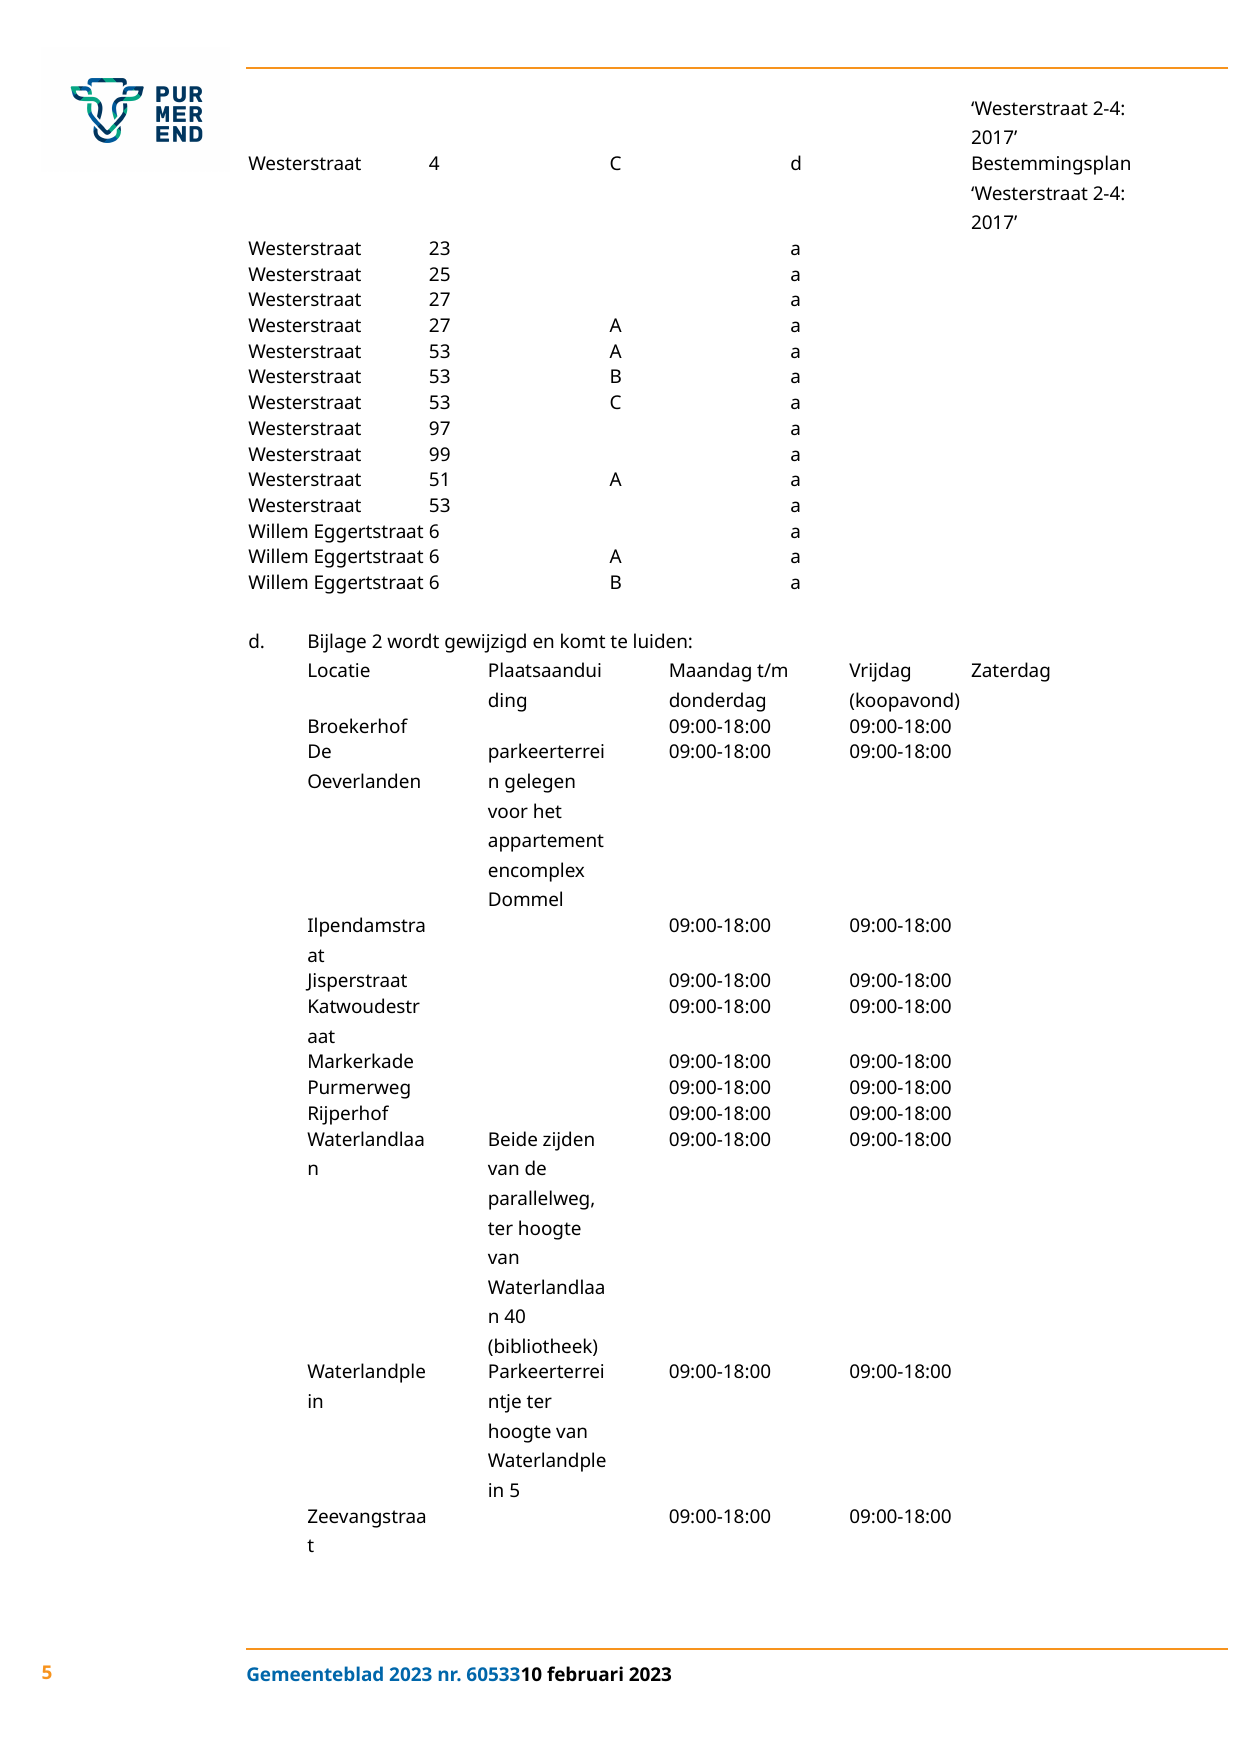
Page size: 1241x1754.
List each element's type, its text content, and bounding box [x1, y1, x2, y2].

table_cell Westerstraat [248, 261, 429, 286]
table_cell [971, 467, 1152, 492]
table_cell [248, 95, 429, 150]
table_cell 27 [429, 286, 609, 312]
table_cell [971, 389, 1152, 415]
table_cell [429, 95, 609, 150]
table_cell [429, 1075, 609, 1100]
table_cell 09:00-18:00 [790, 1503, 971, 1558]
table_cell [971, 968, 1152, 993]
table_cell [971, 713, 1152, 739]
table_cell 09:00-18:00 [790, 739, 971, 912]
table_cell a [790, 261, 971, 286]
table_cell 09:00-18:00 [609, 968, 790, 993]
table_cell Westerstraat [248, 312, 429, 338]
table_cell [971, 492, 1152, 518]
table_cell Westerstraat [248, 364, 429, 389]
table_cell [971, 415, 1152, 441]
table_cell [429, 1100, 609, 1126]
table_cell Willem Eggertstraat [248, 570, 429, 595]
table_cell [609, 261, 790, 286]
table_header Maandag t/m donderdag [609, 658, 790, 713]
table_header Vrijdag (koopavond) [790, 658, 971, 713]
table_cell A [609, 544, 790, 569]
table_cell Katwoudestraat [248, 994, 429, 1049]
table_cell 09:00-18:00 [790, 1049, 971, 1074]
table_cell 99 [429, 441, 609, 467]
table_cell d [790, 150, 971, 235]
table_cell a [790, 467, 971, 492]
table_cell A [609, 338, 790, 364]
table_cell Westerstraat [248, 150, 429, 235]
table_cell 09:00-18:00 [790, 713, 971, 739]
table_cell Purmerweg [248, 1075, 429, 1100]
table_cell a [790, 518, 971, 544]
table_cell [609, 492, 790, 518]
table_cell 09:00-18:00 [609, 994, 790, 1049]
table_cell 51 [429, 467, 609, 492]
table_cell [971, 544, 1152, 569]
table_cell Willem Eggertstraat [248, 518, 429, 544]
table_cell a [790, 338, 971, 364]
table_cell Zeevangstraat [248, 1503, 429, 1558]
table_cell Westerstraat [248, 235, 429, 261]
table_cell 23 [429, 235, 609, 261]
table_cell De Oeverlanden [248, 739, 429, 912]
table_cell 53 [429, 389, 609, 415]
table_cell [429, 713, 609, 739]
table_cell Westerstraat [248, 467, 429, 492]
table_cell ‘Westerstraat 2-4: 2017’ [971, 95, 1152, 150]
table_cell a [790, 364, 971, 389]
table_cell [609, 415, 790, 441]
table_cell a [790, 415, 971, 441]
table_cell [971, 1126, 1152, 1359]
table_cell 09:00-18:00 [790, 1126, 971, 1359]
table_cell a [790, 492, 971, 518]
table_header Locatie [248, 658, 429, 713]
table_cell [971, 312, 1152, 338]
table_cell 09:00-18:00 [609, 1503, 790, 1558]
table_cell [971, 441, 1152, 467]
table_cell parkeerterrein gelegen voor het appartementencomplex Dommel [429, 739, 609, 912]
table_cell a [790, 235, 971, 261]
table_cell [790, 95, 971, 150]
table_cell A [609, 312, 790, 338]
table_cell [429, 1049, 609, 1074]
table_cell 09:00-18:00 [609, 1100, 790, 1126]
table_cell 09:00-18:00 [609, 1126, 790, 1359]
table_cell [609, 286, 790, 312]
table_cell [609, 235, 790, 261]
table_cell 09:00-18:00 [790, 1359, 971, 1503]
table_cell a [790, 544, 971, 569]
table_cell 09:00-18:00 [609, 713, 790, 739]
table_cell [971, 913, 1152, 968]
table_cell [609, 518, 790, 544]
table_header Plaatsaanduiding [429, 658, 609, 713]
table_cell [971, 364, 1152, 389]
table_cell [609, 95, 790, 150]
table_cell 09:00-18:00 [790, 968, 971, 993]
list Bijlage 2 wordt gewijzigd en komt te luiden: [248, 628, 1152, 654]
table_cell Markerkade [248, 1049, 429, 1074]
table_cell [971, 235, 1152, 261]
table_cell 09:00-18:00 [790, 994, 971, 1049]
table_cell [971, 1049, 1152, 1074]
table_cell Waterlandplein [248, 1359, 429, 1503]
table_cell a [790, 286, 971, 312]
table_cell Westerstraat [248, 492, 429, 518]
table_cell C [609, 150, 790, 235]
table_cell [971, 518, 1152, 544]
table_cell A [609, 467, 790, 492]
picture [41, 47, 231, 172]
table_cell [609, 441, 790, 467]
table_cell Broekerhof [248, 713, 429, 739]
table_cell [429, 913, 609, 968]
table_cell Bestemmingsplan ‘Westerstraat 2-4: 2017’ [971, 150, 1152, 235]
table_cell Jisperstraat [248, 968, 429, 993]
table_cell a [790, 312, 971, 338]
table_cell [971, 570, 1152, 595]
table_cell a [790, 570, 971, 595]
table_cell Westerstraat [248, 286, 429, 312]
table_cell a [790, 441, 971, 467]
table_cell [971, 286, 1152, 312]
table_cell 09:00-18:00 [790, 1100, 971, 1126]
table_cell 97 [429, 415, 609, 441]
table_cell B [609, 364, 790, 389]
table_cell B [609, 570, 790, 595]
table_cell [429, 1503, 609, 1558]
table_cell Willem Eggertstraat [248, 544, 429, 569]
table_cell Westerstraat [248, 415, 429, 441]
table_cell [429, 968, 609, 993]
table_cell [971, 338, 1152, 364]
table_cell [971, 994, 1152, 1049]
table_cell 6 [429, 570, 609, 595]
table_cell [429, 994, 609, 1049]
table_header Zaterdag [971, 658, 1152, 713]
table_cell 09:00-18:00 [609, 1049, 790, 1074]
table_cell 53 [429, 338, 609, 364]
table_cell Westerstraat [248, 338, 429, 364]
table_cell 09:00-18:00 [609, 1359, 790, 1503]
table_cell Westerstraat [248, 389, 429, 415]
table_cell 4 [429, 150, 609, 235]
table_cell [971, 1503, 1152, 1558]
table_cell [971, 1100, 1152, 1126]
table_cell Waterlandlaan [248, 1126, 429, 1359]
table_cell 09:00-18:00 [609, 1075, 790, 1100]
table_cell 6 [429, 544, 609, 569]
table_cell 6 [429, 518, 609, 544]
table_cell 53 [429, 492, 609, 518]
table_cell [971, 739, 1152, 912]
table_cell a [790, 389, 971, 415]
table_cell 25 [429, 261, 609, 286]
table_cell C [609, 389, 790, 415]
table_cell Westerstraat [248, 441, 429, 467]
table_cell Ilpendamstraat [248, 913, 429, 968]
table_cell 09:00-18:00 [790, 913, 971, 968]
table_cell Rijperhof [248, 1100, 429, 1126]
table_cell 09:00-18:00 [609, 739, 790, 912]
table_cell [971, 1359, 1152, 1503]
table_cell 27 [429, 312, 609, 338]
table_cell Parkeerterreintje ter hoogte van Waterlandplein 5 [429, 1359, 609, 1503]
table_cell [971, 261, 1152, 286]
table_cell 53 [429, 364, 609, 389]
table_cell Beide zijden van de parallelweg, ter hoogte van Waterlandlaan 40 (bibliotheek) [429, 1126, 609, 1359]
table_cell [971, 1075, 1152, 1100]
table_cell 09:00-18:00 [609, 913, 790, 968]
table_cell 09:00-18:00 [790, 1075, 971, 1100]
